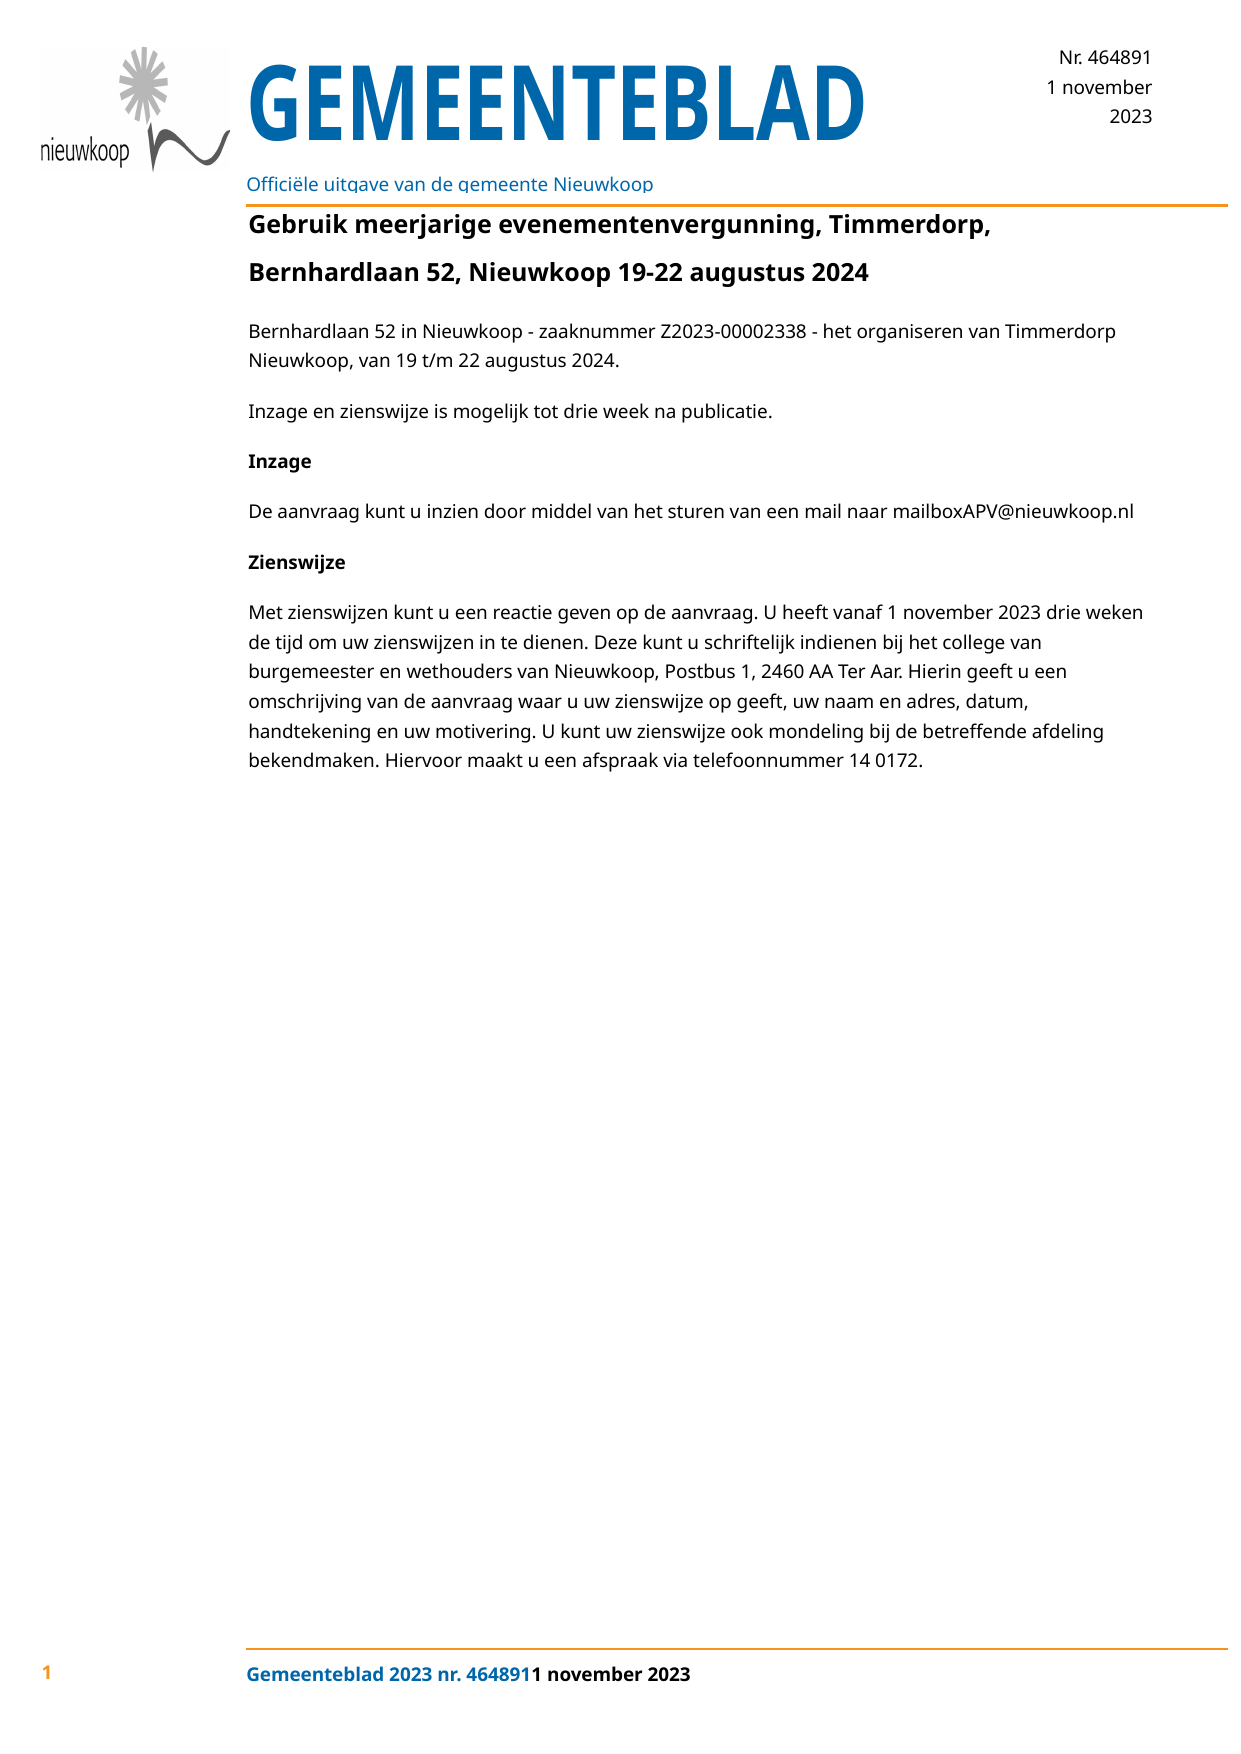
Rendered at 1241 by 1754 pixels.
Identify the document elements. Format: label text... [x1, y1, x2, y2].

text Met zienswijzen kunt u een reactie geven op de aanvraag. U heeft vanaf 1 november 2023 drie weken de tijd om uw zienswijzen in te dienen. Deze kunt u schriftelijk indienen bij het college van burgemeester en wethouders van Nieuwkoop, Postbus 1, 2460 AA Ter Aar. Hierin geeft u een omschrijving van de aanvraag waar u uw zienswijze op geeft, uw naam en adres, datum, handtekening en uw motivering. U kunt uw zienswijze ook mondeling bij de betreffende afdeling bekendmaken. Hiervoor maakt u een afspraak via telefoonnummer 14 0172. [248, 599, 1152, 773]
text Inzage en zienswijze is mogelijk tot drie week na publicatie. [248, 398, 1152, 424]
text Inzage [248, 448, 1152, 474]
picture [41, 47, 231, 172]
text Gebruik meerjarige evenementenvergunning, Timmerdorp, Bernhardlaan 52, Nieuwkoop 19-22 augustus 2024 [248, 207, 1152, 288]
text De aanvraag kunt u inzien door middel van het sturen van een mail naar mailboxAPV@nieuwkoop.nl [248, 499, 1152, 524]
text Zienswijze [248, 549, 1152, 575]
text Bernhardlaan 52 in Nieuwkoop - zaaknummer Z2023-00002338 - het organiseren van Timmerdorp Nieuwkoop, van 19 t/m 22 augustus 2024. [248, 318, 1152, 373]
